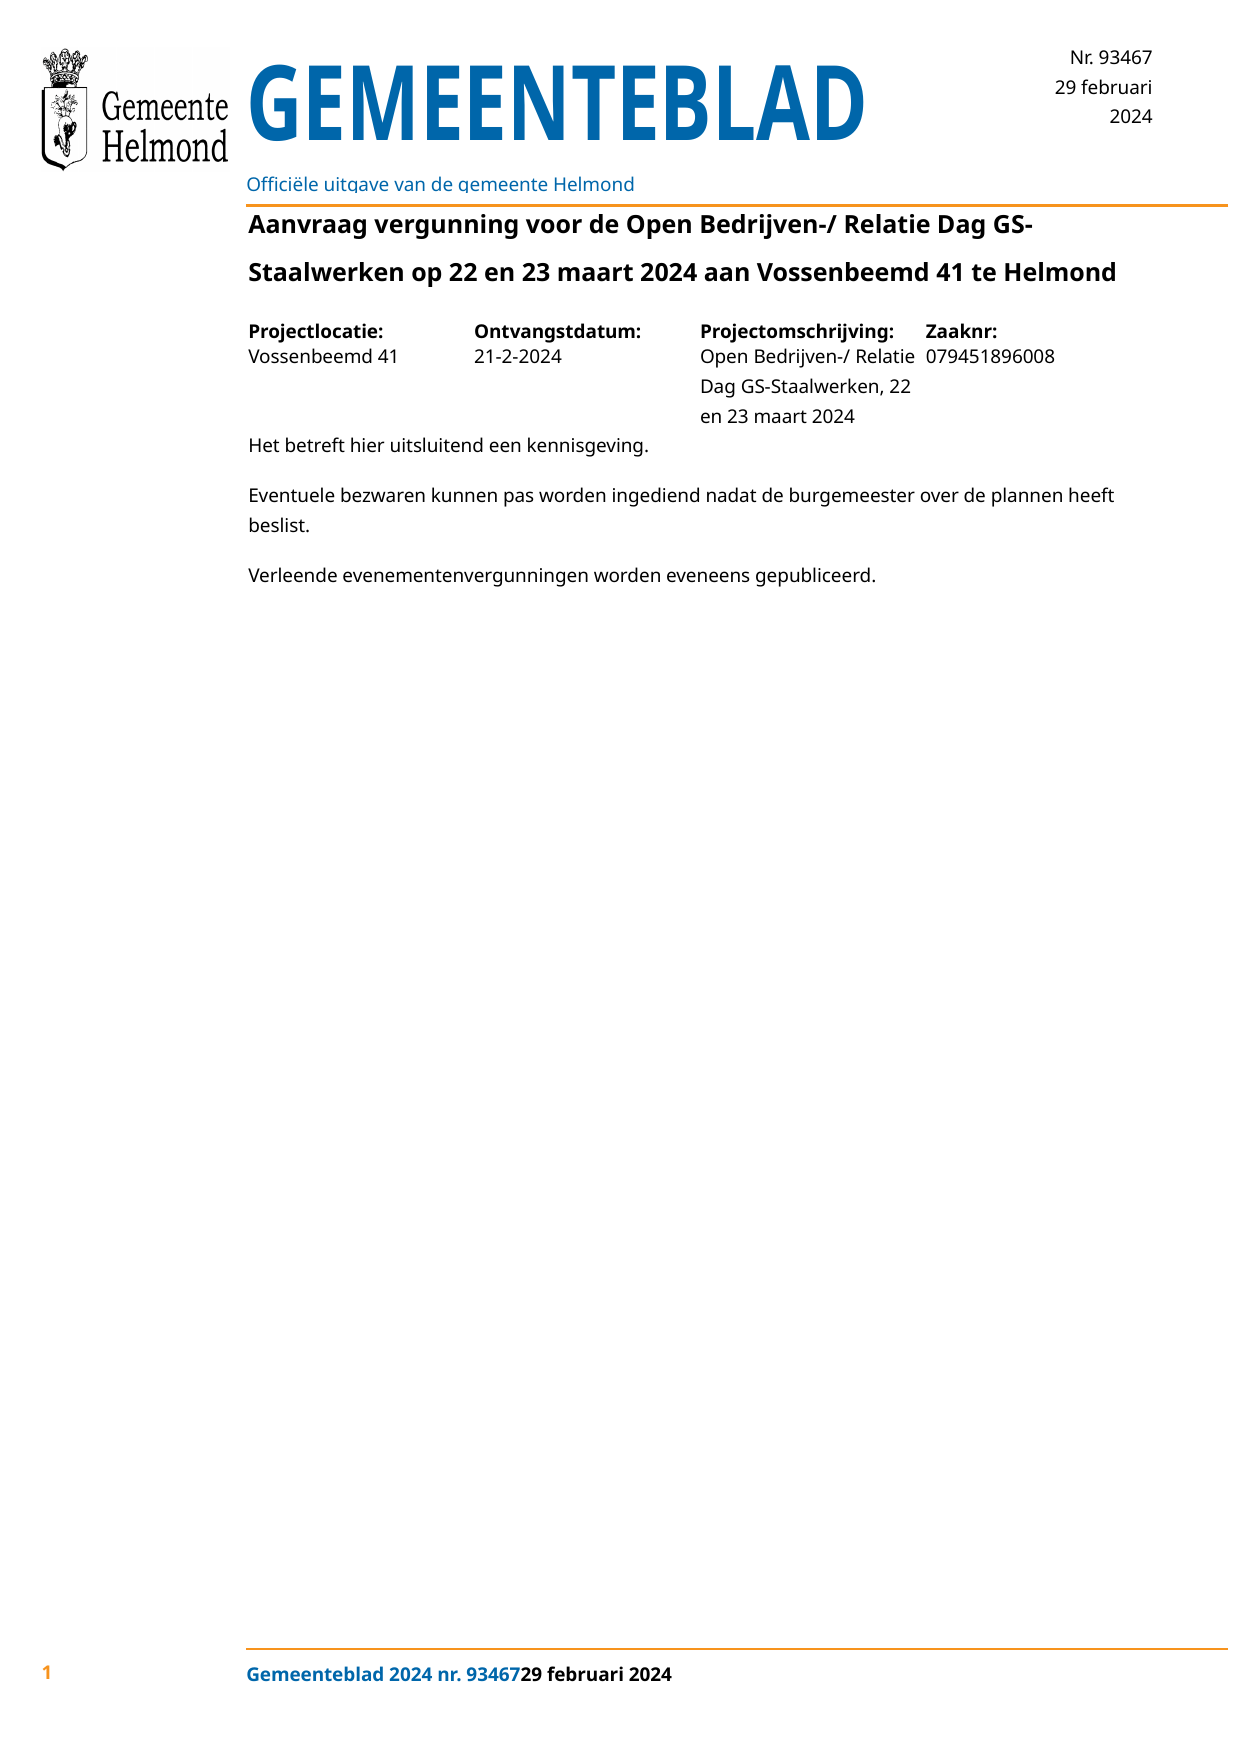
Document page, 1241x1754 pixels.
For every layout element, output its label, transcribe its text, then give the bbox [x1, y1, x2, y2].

text Eventuele bezwaren kunnen pas worden ingediend nadat de burgemeester over de plannen heeft beslist. [248, 482, 1152, 538]
text Aanvraag vergunning voor de Open Bedrijven-/ Relatie Dag GS-Staalwerken op 22 en 23 maart 2024 aan Vossenbeemd 41 te Helmond [248, 207, 1152, 288]
text Het betreft hier uitsluitend een kennisgeving. [248, 432, 1152, 458]
table_cell Open Bedrijven-/ Relatie Dag GS-Staalwerken, 22 en 23 maart 2024 [700, 344, 926, 429]
table_header Ontvangstdatum: [474, 318, 700, 344]
table_cell 21-2-2024 [474, 344, 700, 429]
picture [41, 47, 231, 172]
table_cell Vossenbeemd 41 [248, 344, 474, 429]
table_cell 079451896008 [926, 344, 1152, 429]
table_header Projectlocatie: [248, 318, 474, 344]
table_header Projectomschrijving: [700, 318, 926, 344]
text Verleende evenementenvergunningen worden eveneens gepubliceerd. [248, 562, 1152, 588]
table_header Zaaknr: [926, 318, 1152, 344]
